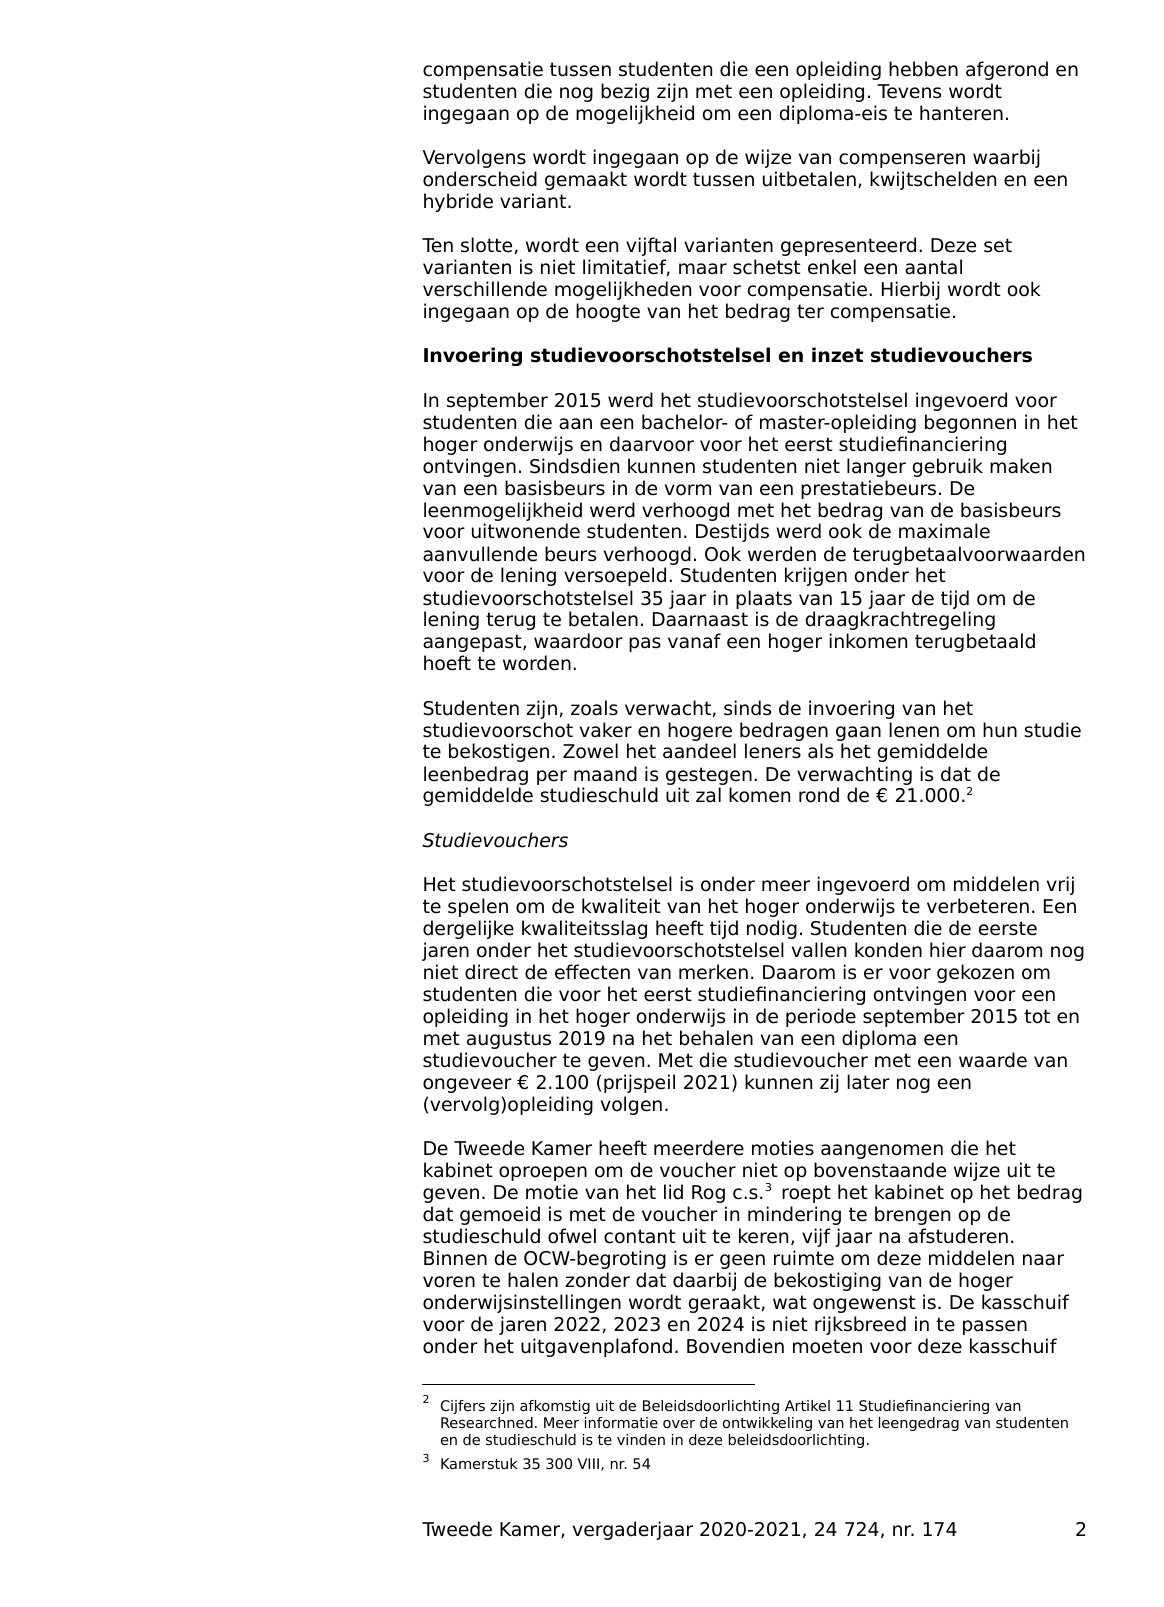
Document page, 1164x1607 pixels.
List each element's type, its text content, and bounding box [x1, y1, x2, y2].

text De Tweede Kamer heeft meerdere moties aangenomen die het kabinet oproepen om de voucher niet op bovenstaande wijze uit te geven. De motie van het lid Rog c.s. roept het kabinet op het bedrag dat gemoeid is met de voucher in mindering te brengen op de studieschuld ofwel contant uit te keren, vijf jaar na afstuderen. Binnen de OCW-begroting is er geen ruimte om deze middelen naar voren te halen zonder dat daarbij de bekostiging van de hoger onderwijsinstellingen wordt geraakt, wat ongewenst is. De kasschuif voor de jaren 2022, 2023 en 2024 is niet rijksbreed in te passen onder het uitgavenplafond. Bovendien moeten voor deze kasschuif [422, 1138, 1087, 1357]
text compensatie tussen studenten die een opleiding hebben afgerond en studenten die nog bezig zijn met een opleiding. Tevens wordt ingegaan op de mogelijkheid om een diploma-eis te hanteren. [422, 59, 1087, 125]
text Het studievoorschotstelsel is onder meer ingevoerd om middelen vrij te spelen om de kwaliteit van het hoger onderwijs te verbeteren. Een dergelijke kwaliteitsslag heeft tijd nodig. Studenten die de eerste jaren onder het studievoorschotstelsel vallen konden hier daarom nog niet direct de effecten van merken. Daarom is er voor gekozen om studenten die voor het eerst studiefinanciering ontvingen voor een opleiding in het hoger onderwijs in de periode september 2015 tot en met augustus 2019 na het behalen van een diploma een studievoucher te geven. Met die studievoucher met een waarde van ongeveer € 2.100 (prijspeil 2021) kunnen zij later nog een (vervolg)opleiding volgen. [422, 874, 1087, 1116]
text Ten slotte, wordt een vijftal varianten gepresenteerd. Deze set varianten is niet limitatief, maar schetst enkel een aantal verschillende mogelijkheden voor compensatie. Hierbij wordt ook ingegaan op de hoogte van het bedrag ter compensatie. [422, 235, 1087, 323]
text Kamerstuk 35 300 VIII, nr. 54 [422, 1452, 1087, 1474]
text Vervolgens wordt ingegaan op de wijze van compenseren waarbij onderscheid gemaakt wordt tussen uitbetalen, kwijtschelden en een hybride variant. [422, 147, 1087, 213]
text Cijfers zijn afkomstig uit de Beleidsdoorlichting Artikel 11 Studiefinanciering van Researchned. Meer informatie over de ontwikkeling van het leengedrag van studenten en de studieschuld is te vinden in deze beleidsdoorlichting. [422, 1393, 1087, 1449]
subtitle Invoering studievoorschotstelsel en inzet studievouchers [422, 345, 1087, 367]
text In september 2015 werd het studievoorschotstelsel ingevoerd voor studenten die aan een bachelor- of master-opleiding begonnen in het hoger onderwijs en daarvoor voor het eerst studiefinanciering ontvingen. Sindsdien kunnen studenten niet langer gebruik maken van een basisbeurs in de vorm van een prestatiebeurs. De leenmogelijkheid werd verhoogd met het bedrag van de basisbeurs voor uitwonende studenten. Destijds werd ook de maximale aanvullende beurs verhoogd. Ook werden de terugbetaalvoorwaarden voor de lening versoepeld. Studenten krijgen onder het studievoorschotstelsel 35 jaar in plaats van 15 jaar de tijd om de lening terug te betalen. Daarnaast is de draagkrachtregeling aangepast, waardoor pas vanaf een hoger inkomen terugbetaald hoeft te worden. [422, 389, 1087, 675]
subtitle Studievouchers [422, 829, 1087, 852]
text Studenten zijn, zoals verwacht, sinds de invoering van het studievoorschot vaker en hogere bedragen gaan lenen om hun studie te bekostigen. Zowel het aandeel leners als het gemiddelde leenbedrag per maand is gestegen. De verwachting is dat de gemiddelde studieschuld uit zal komen rond de € 21.000. [422, 697, 1087, 807]
